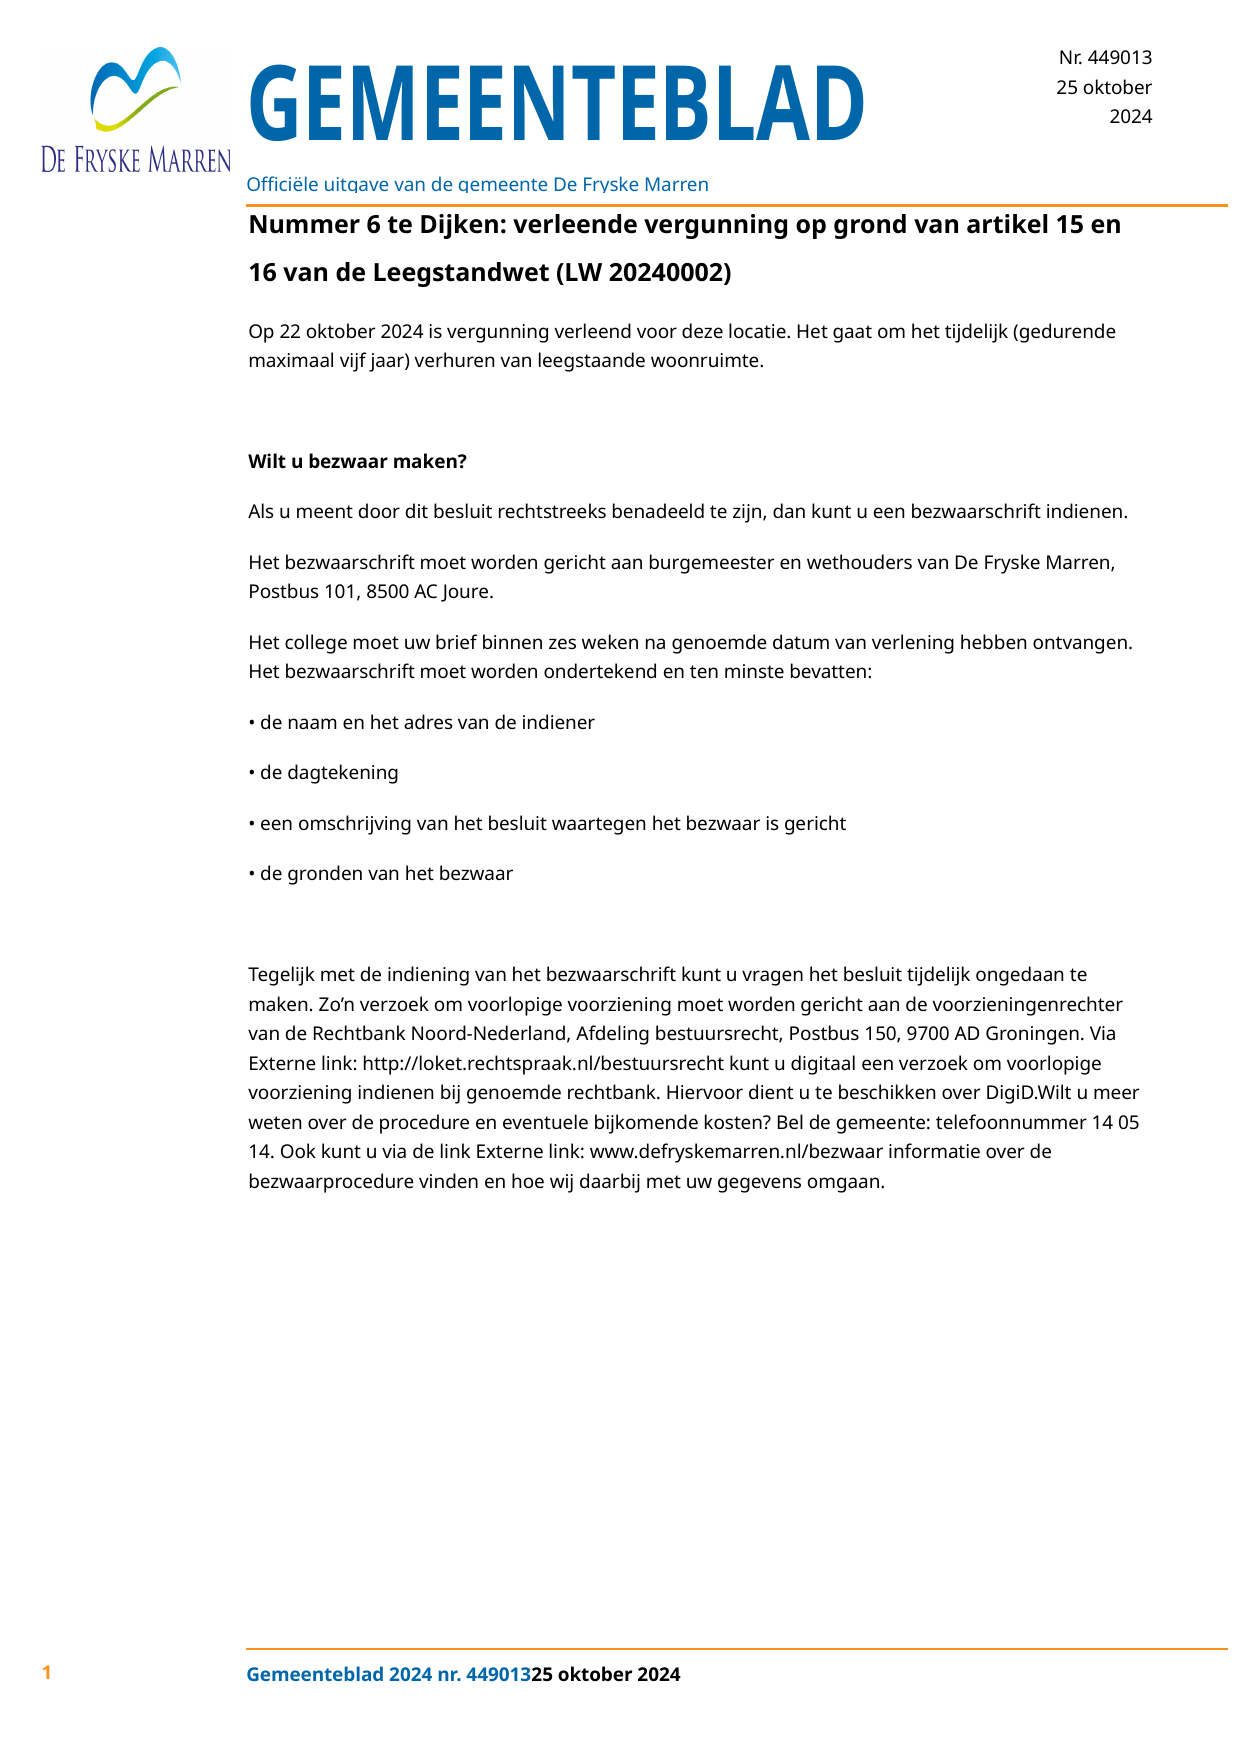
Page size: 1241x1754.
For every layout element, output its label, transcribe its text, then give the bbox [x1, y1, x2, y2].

text • de dagtekening [248, 759, 1152, 785]
picture [41, 47, 231, 172]
text • de naam en het adres van de indiener [248, 709, 1152, 735]
text Nummer 6 te Dijken: verleende vergunning op grond van artikel 15 en 16 van de Leegstandwet (LW 20240002) [248, 207, 1152, 288]
text Als u meent door dit besluit rechtstreeks benadeeld te zijn, dan kunt u een bezwaarschrift indienen. [248, 499, 1152, 524]
text Het bezwaarschrift moet worden gericht aan burgemeester en wethouders van De Fryske Marren, Postbus 101, 8500 AC Joure. [248, 549, 1152, 604]
text Op 22 oktober 2024 is vergunning verleend voor deze locatie. Het gaat om het tijdelijk (gedurende maximaal vijf jaar) verhuren van leegstaande woonruimte. [248, 318, 1152, 373]
text • de gronden van het bezwaar [248, 860, 1152, 886]
text Wilt u bezwaar maken? [248, 448, 1152, 474]
text Het college moet uw brief binnen zes weken na genoemde datum van verlening hebben ontvangen. Het bezwaarschrift moet worden ondertekend en ten minste bevatten: [248, 629, 1152, 684]
text • een omschrijving van het besluit waartegen het bezwaar is gericht [248, 810, 1152, 836]
text Tegelijk met de indiening van het bezwaarschrift kunt u vragen het besluit tijdelijk ongedaan te maken. Zo’n verzoek om voorlopige voorziening moet worden gericht aan de voorzieningenrechter van de Rechtbank Noord-Nederland, Afdeling bestuursrecht, Postbus 150, 9700 AD Groningen. Via Externe link: http://loket.rechtspraak.nl/bestuursrecht kunt u digitaal een verzoek om voorlopige voorziening indienen bij genoemde rechtbank. Hiervoor dient u te beschikken over DigiD.Wilt u meer weten over de procedure en eventuele bijkomende kosten? Bel de gemeente: telefoonnummer 14 05 14. Ook kunt u via de link Externe link: www.defryskemarren.nl/bezwaar informatie over de bezwaarprocedure vinden en hoe wij daarbij met uw gegevens omgaan. [248, 961, 1152, 1194]
